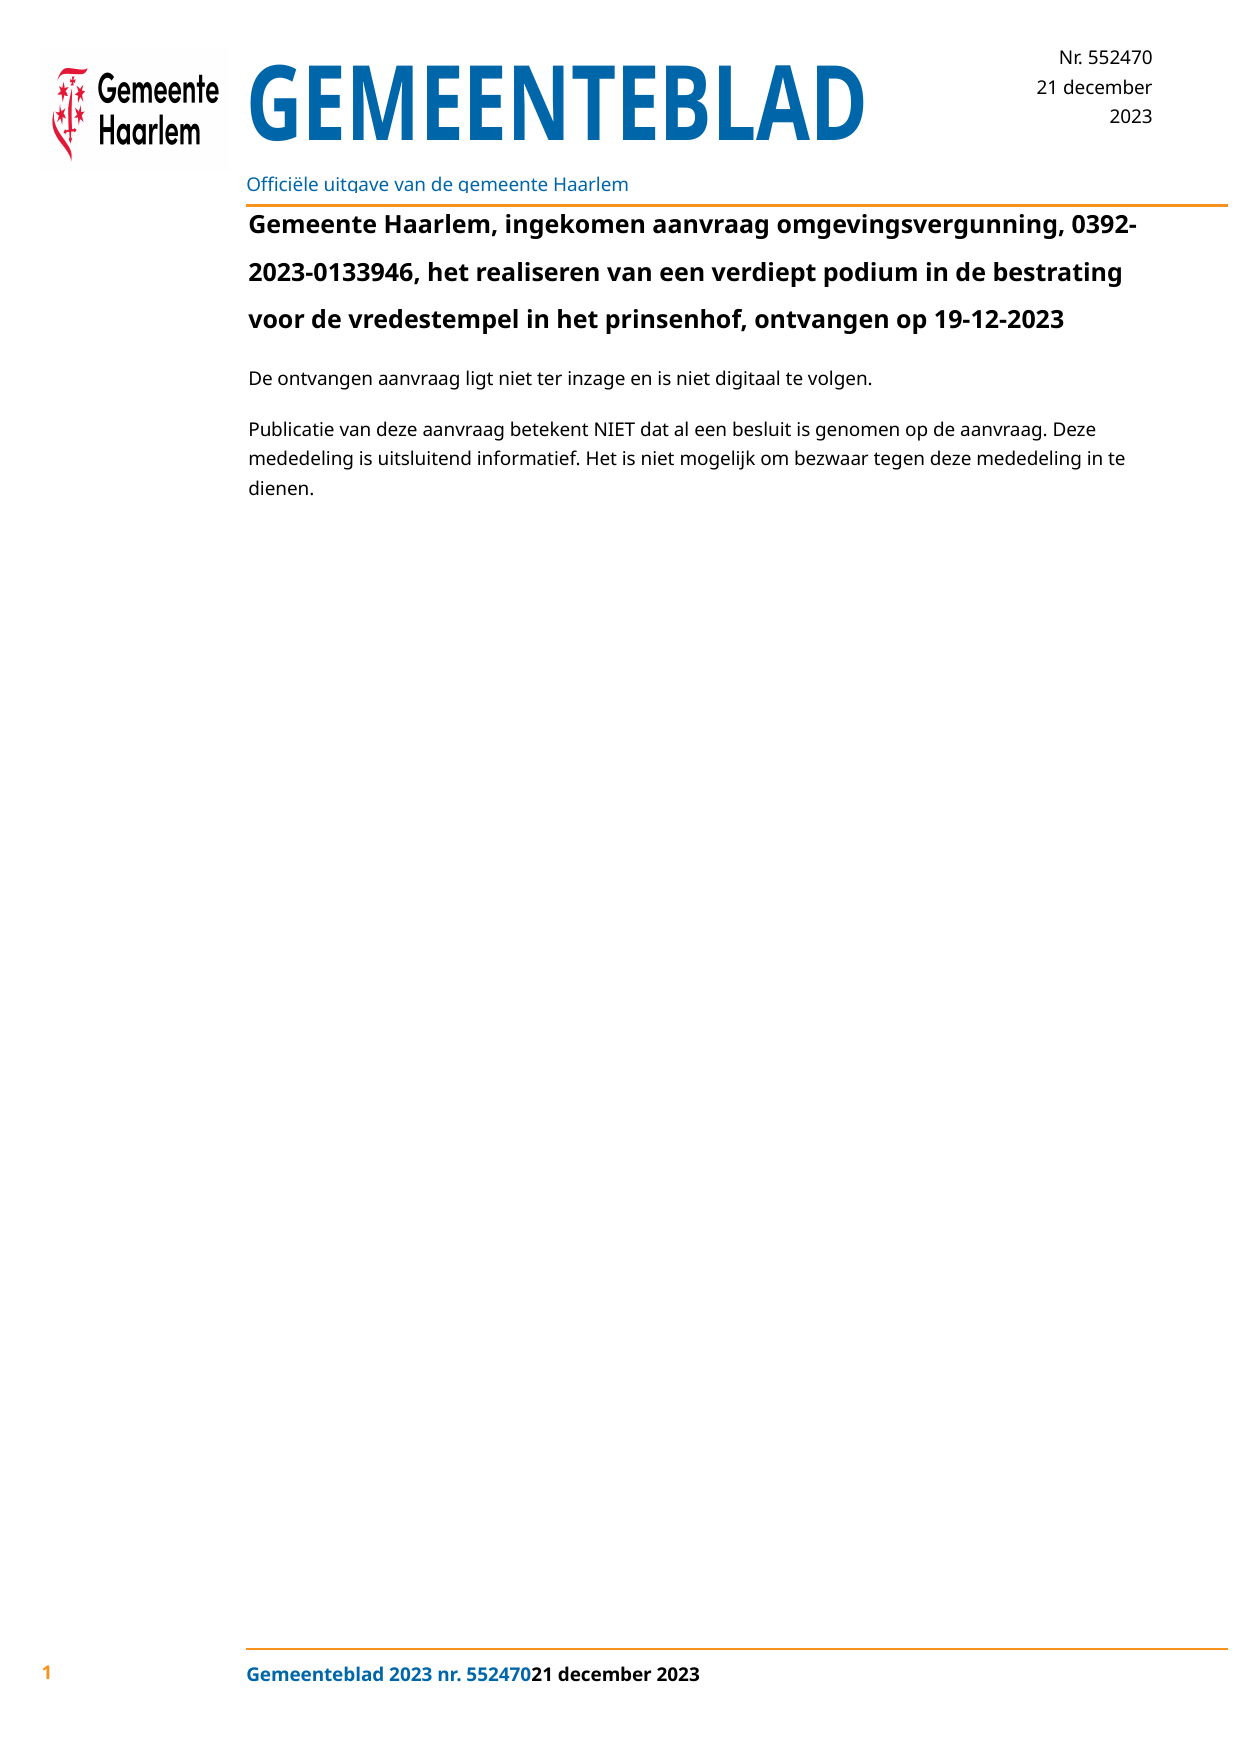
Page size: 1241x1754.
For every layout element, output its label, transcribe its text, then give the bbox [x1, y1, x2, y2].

text Gemeente Haarlem, ingekomen aanvraag omgevingsvergunning, 0392-2023-0133946, het realiseren van een verdiept podium in de bestrating voor de vredestempel in het prinsenhof, ontvangen op 19-12-2023 [248, 207, 1152, 336]
text Publicatie van deze aanvraag betekent NIET dat al een besluit is genomen op de aanvraag. Deze mededeling is uitsluitend informatief. Het is niet mogelijk om bezwaar tegen deze mededeling in te dienen. [248, 416, 1152, 501]
picture [41, 47, 231, 172]
text De ontvangen aanvraag ligt niet ter inzage en is niet digitaal te volgen. [248, 366, 1152, 391]
